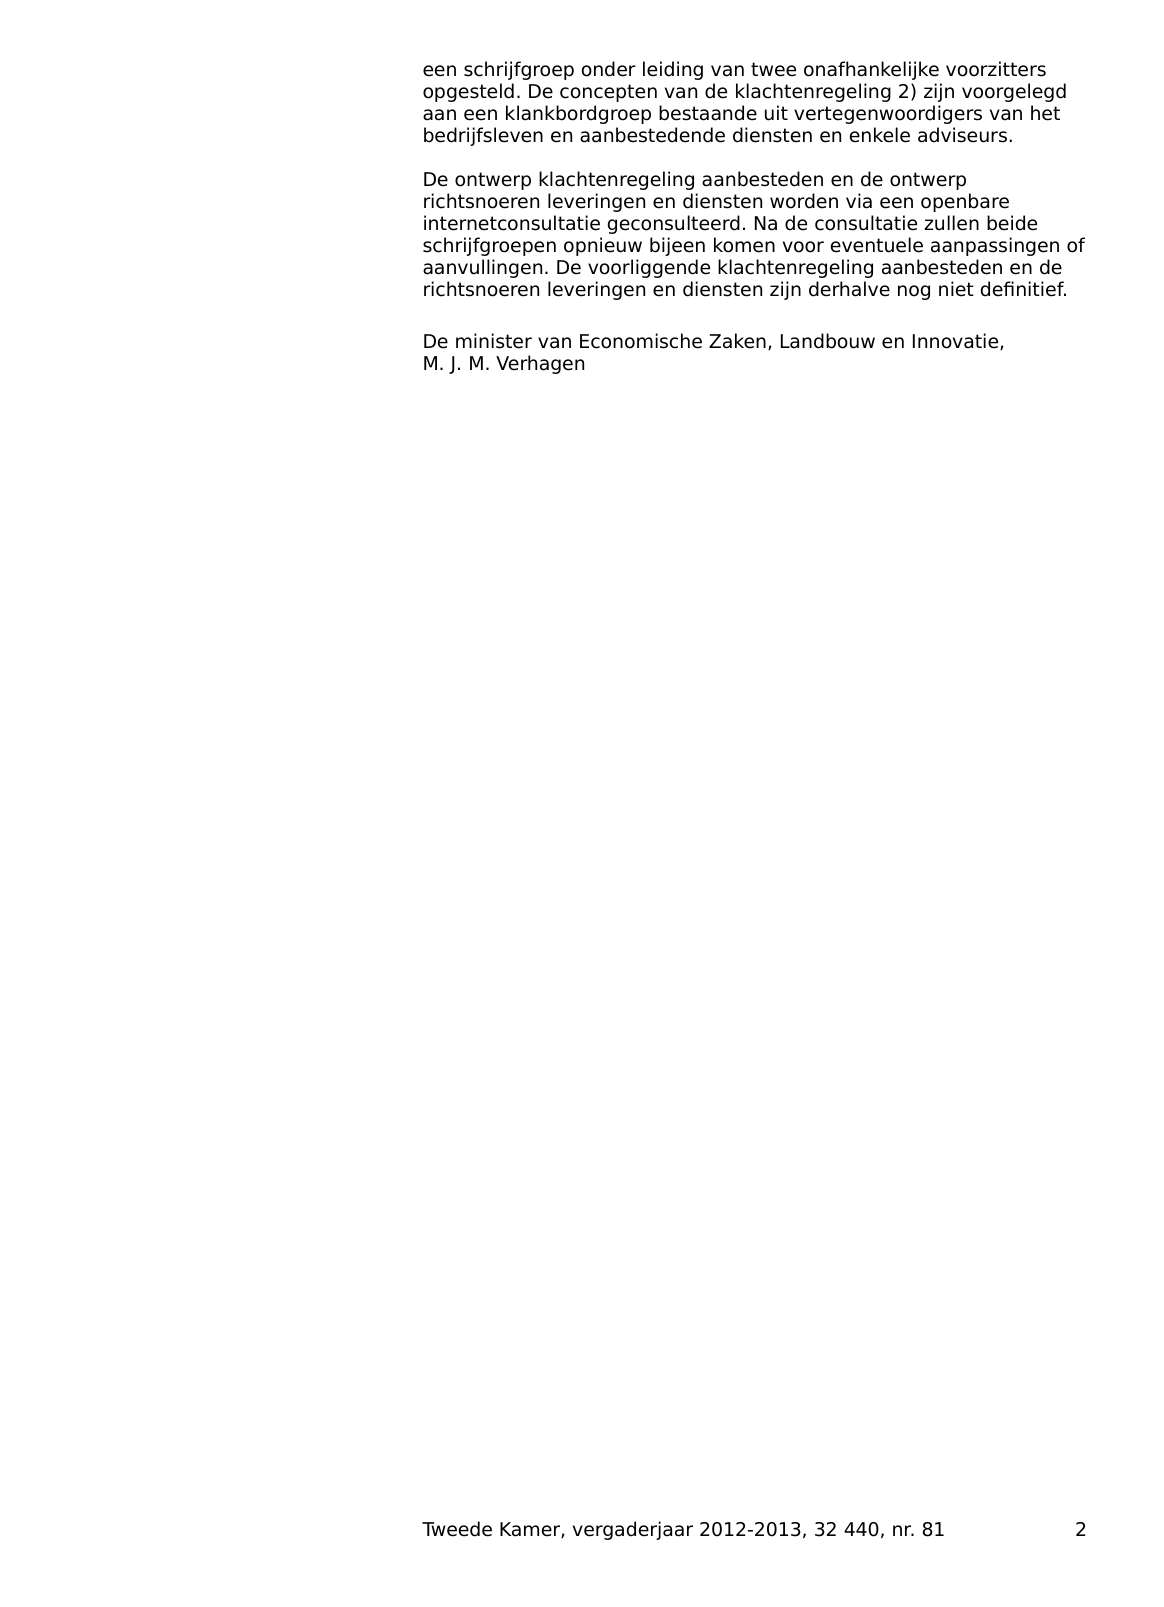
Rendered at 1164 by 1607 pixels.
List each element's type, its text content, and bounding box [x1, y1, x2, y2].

text De minister van Economische Zaken, Landbouw en Innovatie, M. J. M. Verhagen [422, 331, 1087, 375]
text een schrijfgroep onder leiding van twee onafhankelijke voorzitters opgesteld. De concepten van de klachtenregeling 2) zijn voorgelegd aan een klankbordgroep bestaande uit vertegenwoordigers van het bedrijfsleven en aanbestedende diensten en enkele adviseurs. [422, 59, 1087, 147]
text De ontwerp klachtenregeling aanbesteden en de ontwerp richtsnoeren leveringen en diensten worden via een openbare internetconsultatie geconsulteerd. Na de consultatie zullen beide schrijfgroepen opnieuw bijeen komen voor eventuele aanpassingen of aanvullingen. De voorliggende klachtenregeling aanbesteden en de richtsnoeren leveringen en diensten zijn derhalve nog niet definitief. [422, 169, 1087, 301]
